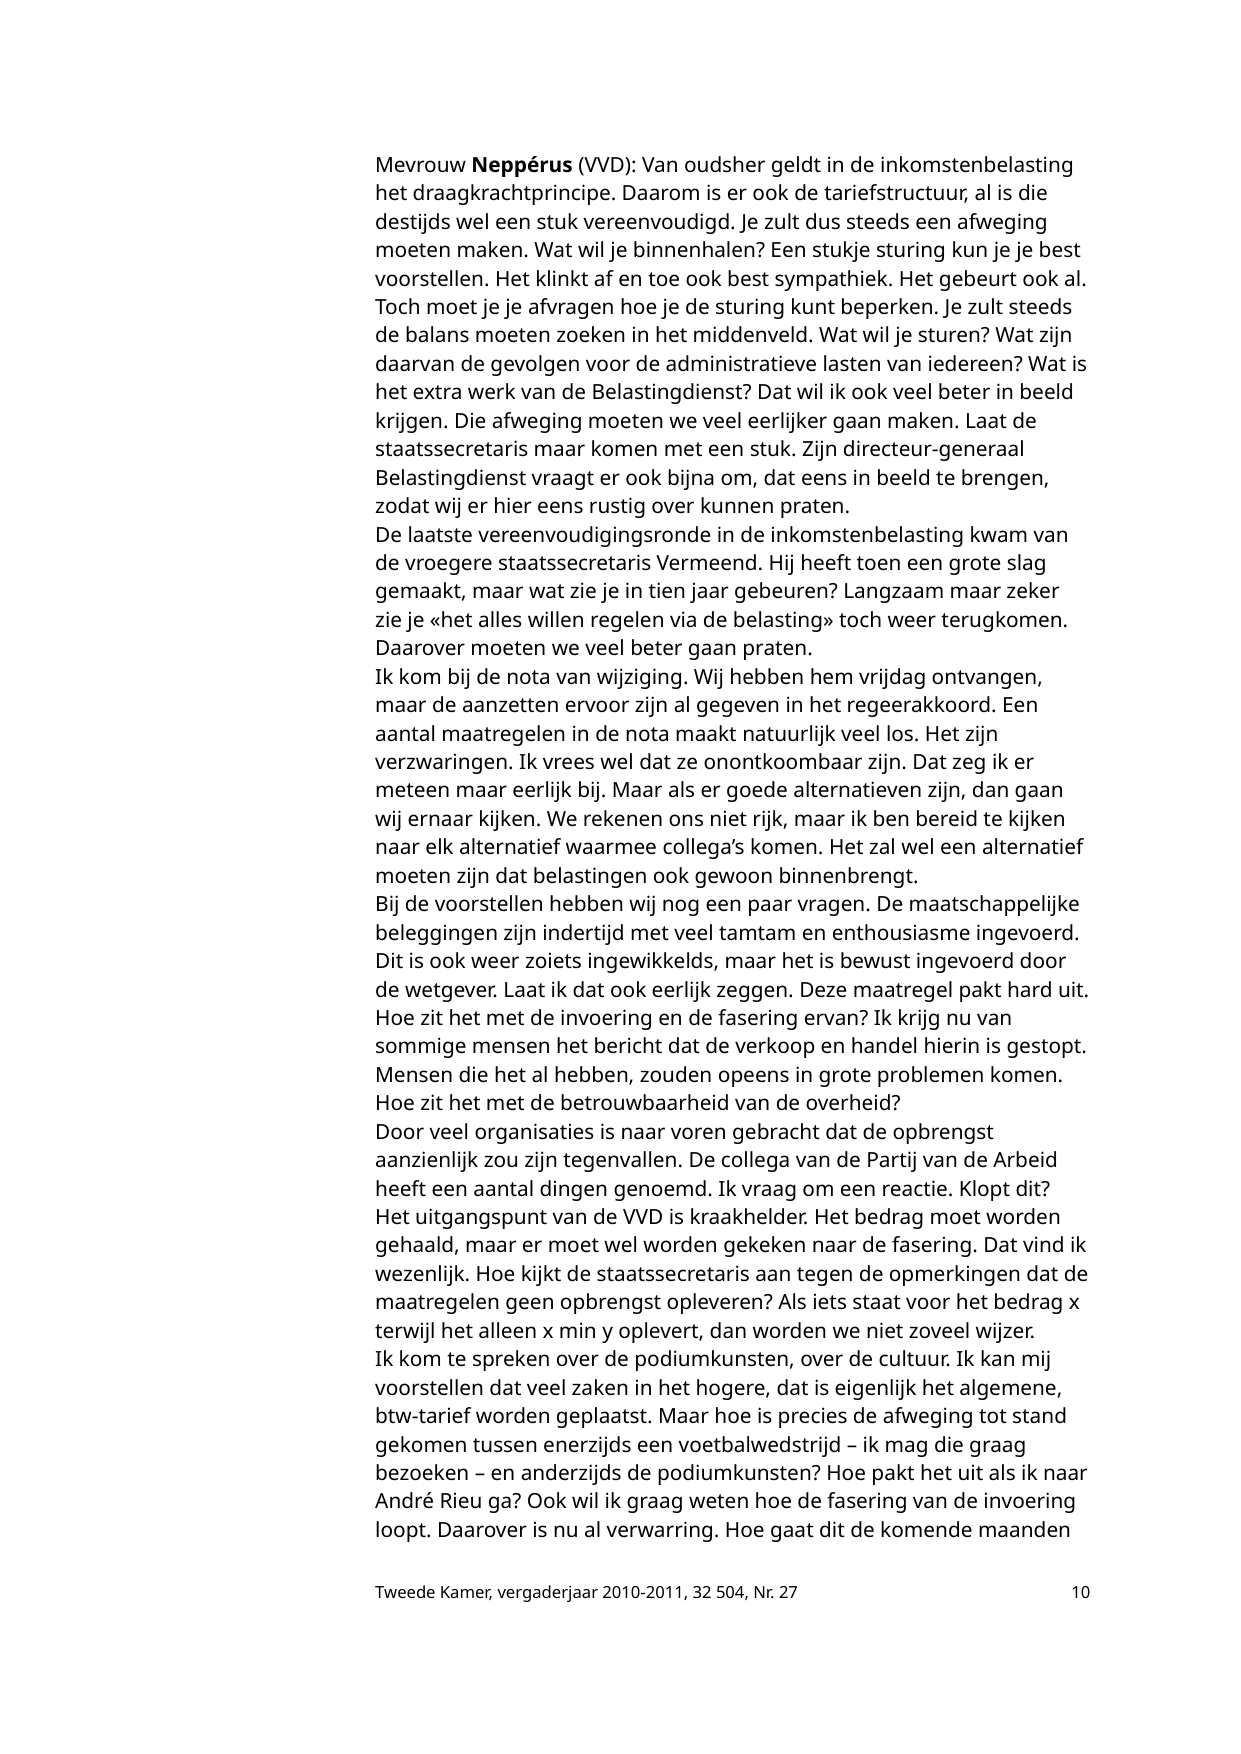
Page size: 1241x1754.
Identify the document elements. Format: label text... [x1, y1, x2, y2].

text Ik kom bij de nota van wijziging. Wij hebben hem vrijdag ontvangen, maar de aanzetten ervoor zijn al gegeven in het regeerakkoord. Een aantal maatregelen in de nota maakt natuurlijk veel los. Het zijn verzwaringen. Ik vrees wel dat ze onontkoombaar zijn. Dat zeg ik er meteen maar eerlijk bij. Maar als er goede alternatieven zijn, dan gaan wij ernaar kijken. We rekenen ons niet rijk, maar ik ben bereid te kijken naar elk alternatief waarmee collega’s komen. Het zal wel een alternatief moeten zijn dat belastingen ook gewoon binnenbrengt. [375, 662, 1090, 889]
text Mevrouw Neppérus (VVD): Van oudsher geldt in de inkomstenbelasting het draagkrachtprincipe. Daarom is er ook de tariefstructuur, al is die destijds wel een stuk vereenvoudigd. Je zult dus steeds een afweging moeten maken. Wat wil je binnenhalen? Een stukje sturing kun je je best voorstellen. Het klinkt af en toe ook best sympathiek. Het gebeurt ook al. Toch moet je je afvragen hoe je de sturing kunt beperken. Je zult steeds de balans moeten zoeken in het middenveld. Wat wil je sturen? Wat zijn daarvan de gevolgen voor de administratieve lasten van iedereen? Wat is het extra werk van de Belastingdienst? Dat wil ik ook veel beter in beeld krijgen. Die afweging moeten we veel eerlijker gaan maken. Laat de staatssecretaris maar komen met een stuk. Zijn directeur-generaal Belastingdienst vraagt er ook bijna om, dat eens in beeld te brengen, zodat wij er hier eens rustig over kunnen praten. [375, 150, 1090, 520]
text Bij de voorstellen hebben wij nog een paar vragen. De maatschappelijke beleggingen zijn indertijd met veel tamtam en enthousiasme ingevoerd. Dit is ook weer zoiets ingewikkelds, maar het is bewust ingevoerd door de wetgever. Laat ik dat ook eerlijk zeggen. Deze maatregel pakt hard uit. Hoe zit het met de invoering en de fasering ervan? Ik krijg nu van sommige mensen het bericht dat de verkoop en handel hierin is gestopt. Mensen die het al hebben, zouden opeens in grote problemen komen. Hoe zit het met de betrouwbaarheid van de overheid? [375, 889, 1090, 1117]
text De laatste vereenvoudigingsronde in de inkomstenbelasting kwam van de vroegere staatssecretaris Vermeend. Hij heeft toen een grote slag gemaakt, maar wat zie je in tien jaar gebeuren? Langzaam maar zeker zie je «het alles willen regelen via de belasting» toch weer terugkomen. Daarover moeten we veel beter gaan praten. [375, 520, 1090, 662]
text Ik kom te spreken over de podiumkunsten, over de cultuur. Ik kan mij voorstellen dat veel zaken in het hogere, dat is eigenlijk het algemene, btw-tarief worden geplaatst. Maar hoe is precies de afweging tot stand gekomen tussen enerzijds een voetbalwedstrijd – ik mag die graag bezoeken – en anderzijds de podiumkunsten? Hoe pakt het uit als ik naar André Rieu ga? Ook wil ik graag weten hoe de fasering van de invoering loopt. Daarover is nu al verwarring. Hoe gaat dit de komende maanden [375, 1344, 1090, 1543]
text Door veel organisaties is naar voren gebracht dat de opbrengst aanzienlijk zou zijn tegenvallen. De collega van de Partij van de Arbeid heeft een aantal dingen genoemd. Ik vraag om een reactie. Klopt dit? Het uitgangspunt van de VVD is kraakhelder. Het bedrag moet worden gehaald, maar er moet wel worden gekeken naar de fasering. Dat vind ik wezenlijk. Hoe kijkt de staatssecretaris aan tegen de opmerkingen dat de maatregelen geen opbrengst opleveren? Als iets staat voor het bedrag x terwijl het alleen x min y oplevert, dan worden we niet zoveel wijzer. [375, 1117, 1090, 1344]
